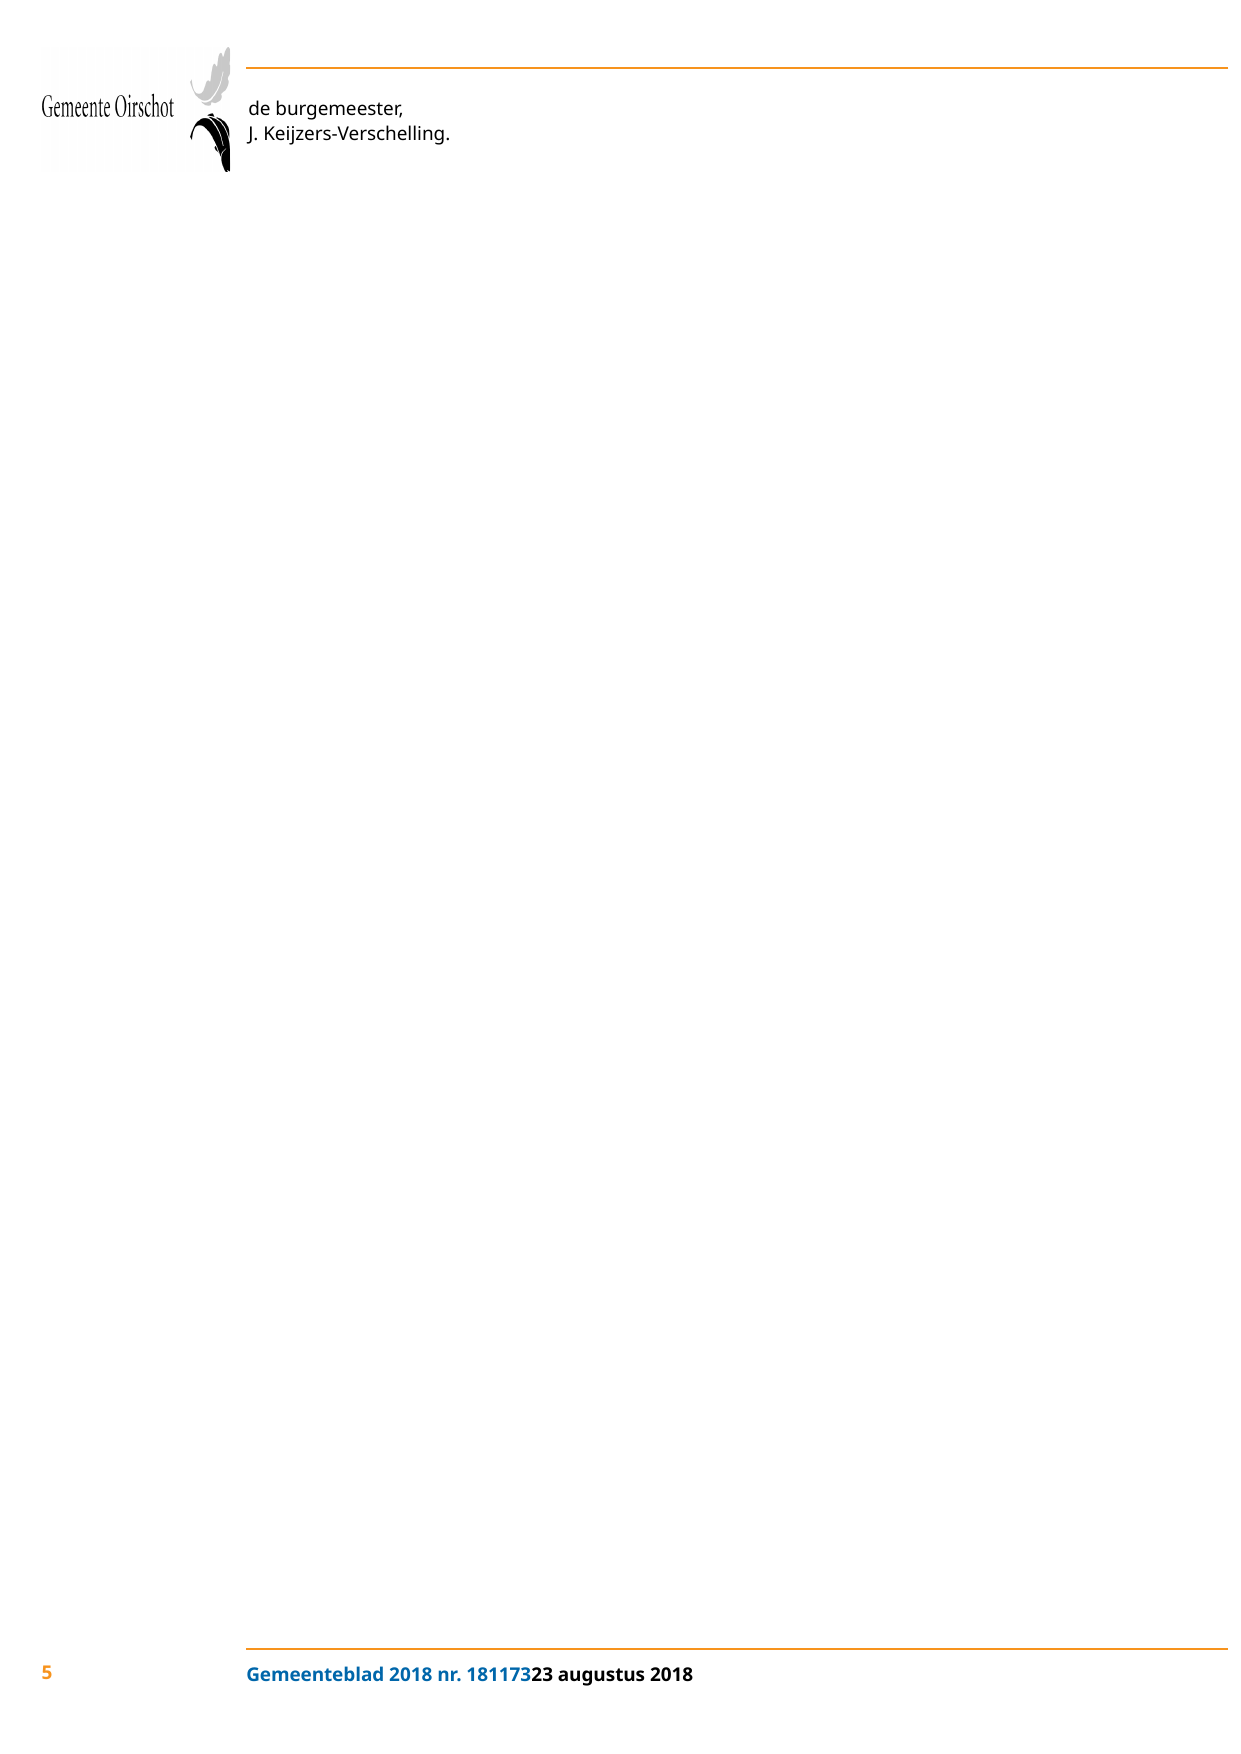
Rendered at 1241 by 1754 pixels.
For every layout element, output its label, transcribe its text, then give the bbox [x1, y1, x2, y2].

text de burgemeester, [248, 95, 1152, 121]
text J. Keijzers-Verschelling. [248, 121, 1152, 146]
picture [41, 47, 231, 172]
